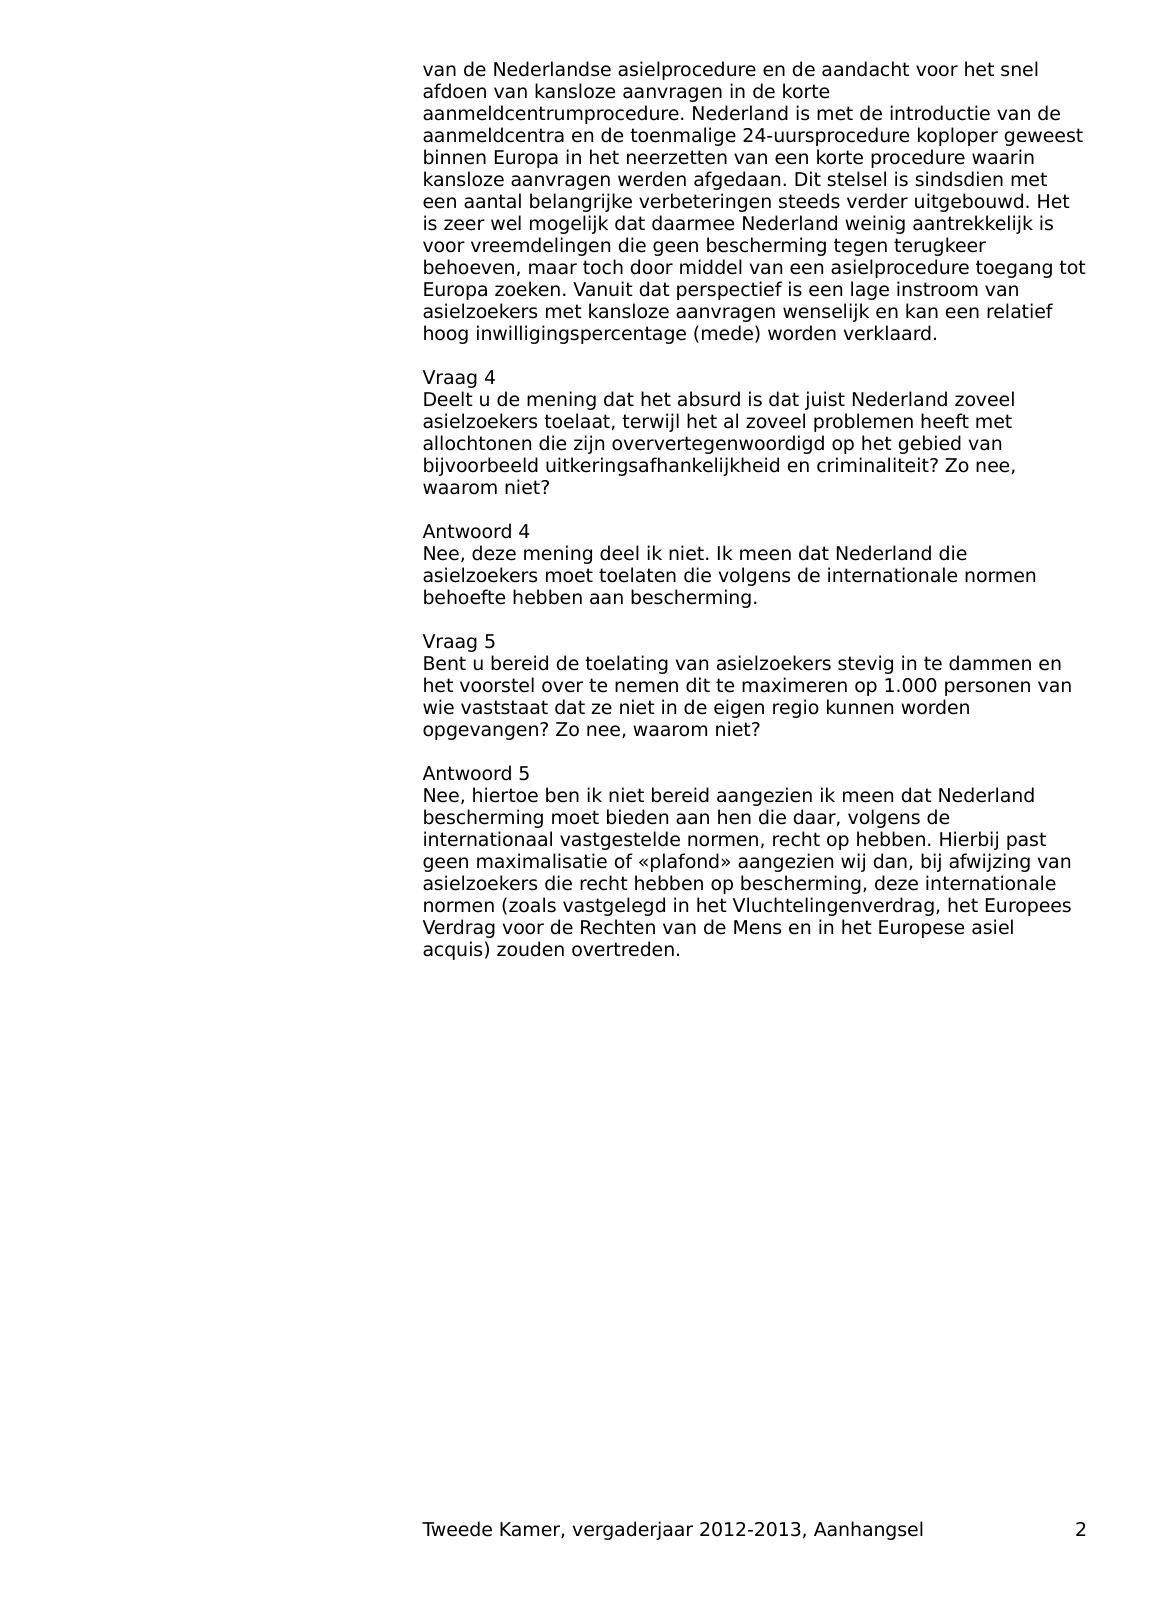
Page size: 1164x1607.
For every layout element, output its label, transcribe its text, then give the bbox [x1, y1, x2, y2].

text van de Nederlandse asielprocedure en de aandacht voor het snel afdoen van kansloze aanvragen in de korte aanmeldcentrumprocedure. Nederland is met de introductie van de aanmeldcentra en de toenmalige 24-uursprocedure koploper geweest binnen Europa in het neerzetten van een korte procedure waarin kansloze aanvragen werden afgedaan. Dit stelsel is sindsdien met een aantal belangrijke verbeteringen steeds verder uitgebouwd. Het is zeer wel mogelijk dat daarmee Nederland weinig aantrekkelijk is voor vreemdelingen die geen bescherming tegen terugkeer behoeven, maar toch door middel van een asielprocedure toegang tot Europa zoeken. Vanuit dat perspectief is een lage instroom van asielzoekers met kansloze aanvragen wenselijk en kan een relatief hoog inwilligingspercentage (mede) worden verklaard. [422, 59, 1087, 345]
text Nee, deze mening deel ik niet. Ik meen dat Nederland die asielzoekers moet toelaten die volgens de internationale normen behoefte hebben aan bescherming. [422, 543, 1087, 609]
text Deelt u de mening dat het absurd is dat juist Nederland zoveel asielzoekers toelaat, terwijl het al zoveel problemen heeft met allochtonen die zijn oververtegenwoordigd op het gebied van bijvoorbeeld uitkeringsafhankelijkheid en criminaliteit? Zo nee, waarom niet? [422, 389, 1087, 499]
text Vraag 4 [422, 367, 1087, 389]
text Bent u bereid de toelating van asielzoekers stevig in te dammen en het voorstel over te nemen dit te maximeren op 1.000 personen van wie vaststaat dat ze niet in de eigen regio kunnen worden opgevangen? Zo nee, waarom niet? [422, 653, 1087, 741]
text Nee, hiertoe ben ik niet bereid aangezien ik meen dat Nederland bescherming moet bieden aan hen die daar, volgens de internationaal vastgestelde normen, recht op hebben. Hierbij past geen maximalisatie of «plafond» aangezien wij dan, bij afwijzing van asielzoekers die recht hebben op bescherming, deze internationale normen (zoals vastgelegd in het Vluchtelingenverdrag, het Europees Verdrag voor de Rechten van de Mens en in het Europese asiel acquis) zouden overtreden. [422, 785, 1087, 961]
text Antwoord 5 [422, 763, 1087, 785]
text Antwoord 4 [422, 521, 1087, 543]
text Vraag 5 [422, 631, 1087, 653]
